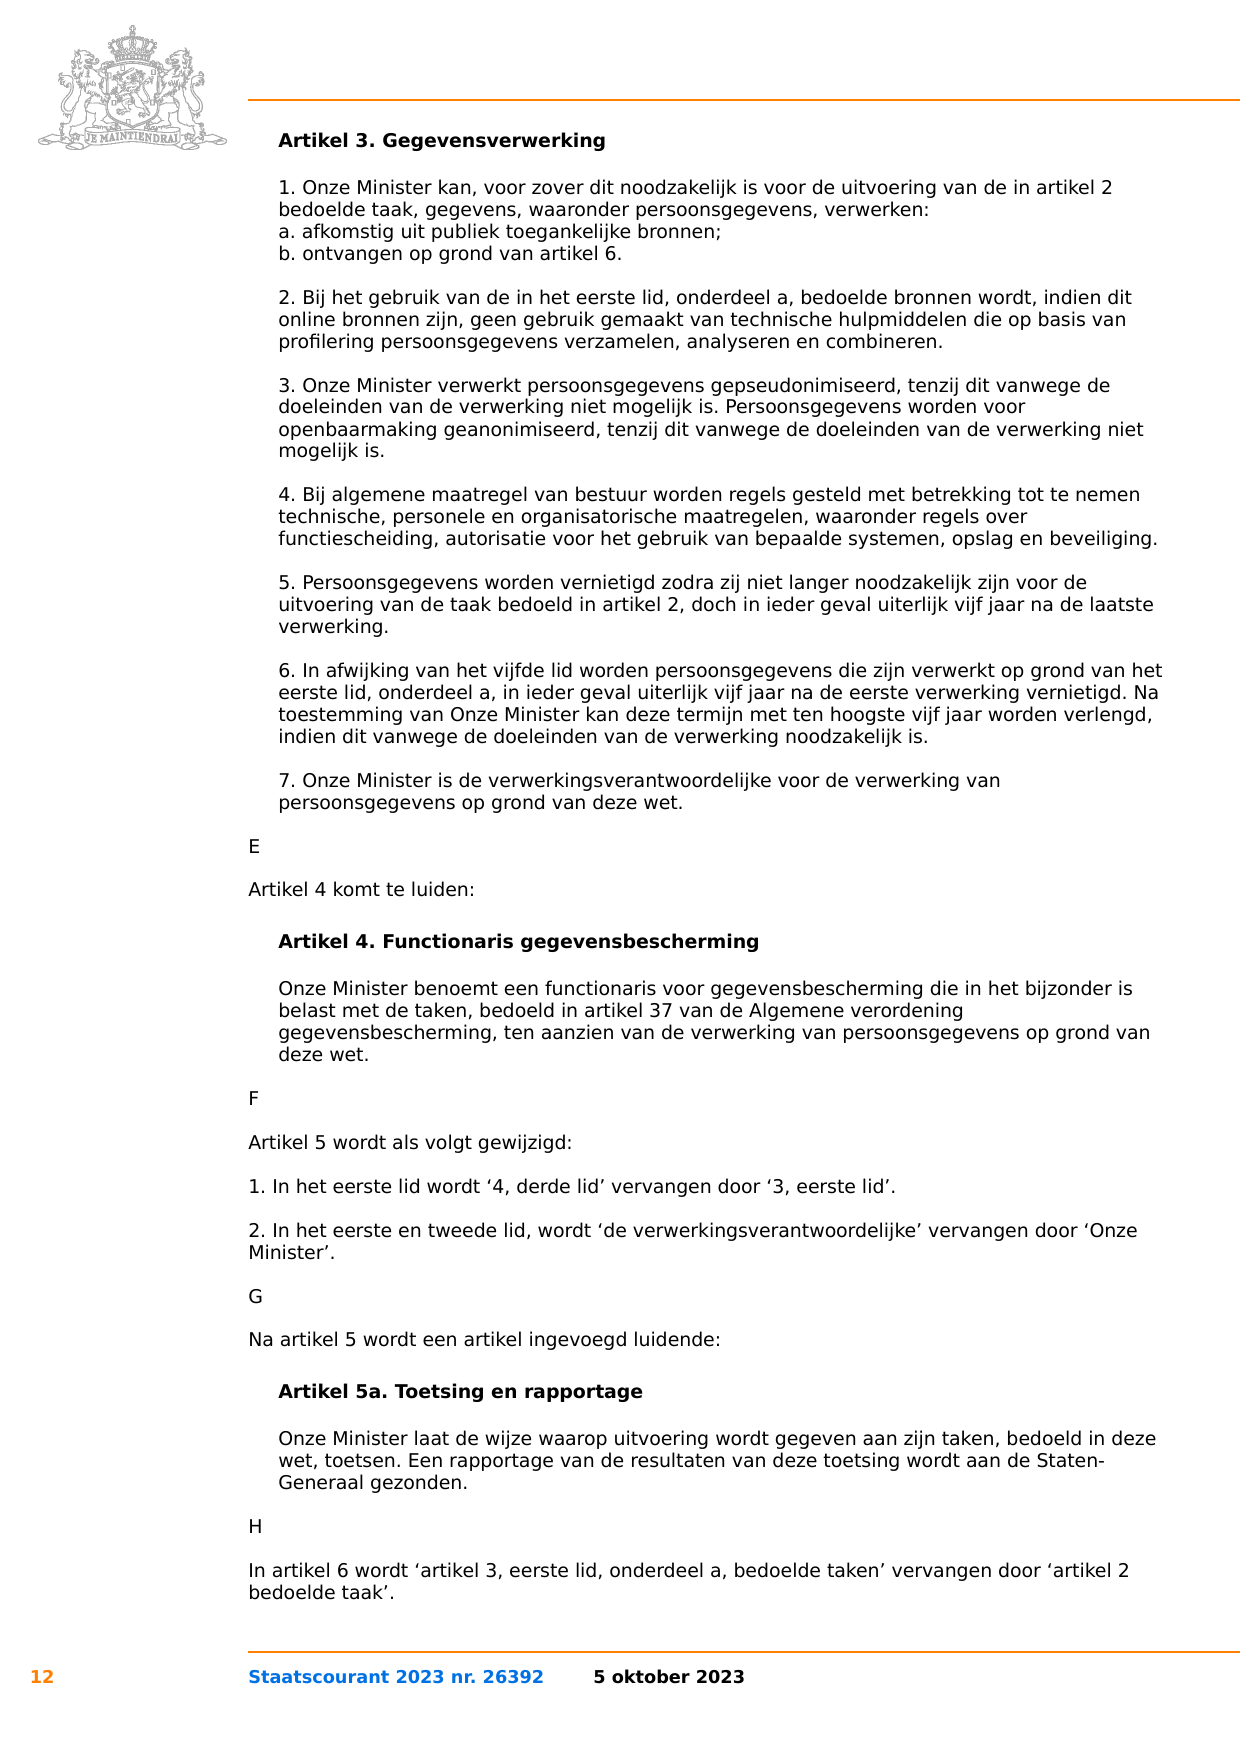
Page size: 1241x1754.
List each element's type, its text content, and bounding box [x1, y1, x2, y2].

text 1. In het eerste lid wordt ‘4, derde lid’ vervangen door ‘3, eerste lid’. [248, 1176, 1163, 1198]
text Onze Minister laat de wijze waarop uitvoering wordt gegeven aan zijn taken, bedoeld in deze wet, toetsen. Een rapportage van de resultaten van deze toetsing wordt aan de Staten-Generaal gezonden. [278, 1428, 1163, 1494]
text In artikel 6 wordt ‘artikel 3, eerste lid, onderdeel a, bedoelde taken’ vervangen door ‘artikel 2 bedoelde taak’. [248, 1560, 1163, 1604]
text b. ontvangen op grond van artikel 6. [278, 243, 1163, 265]
text H [248, 1516, 1163, 1538]
text Onze Minister benoemt een functionaris voor gegevensbescherming die in het bijzonder is belast met de taken, bedoeld in artikel 37 van de Algemene verordening gegevensbescherming, ten aanzien van de verwerking van persoonsgegevens op grond van deze wet. [278, 978, 1163, 1066]
subtitle Artikel 3. Gegevensverwerking [278, 130, 1163, 152]
text F [248, 1088, 1163, 1110]
subtitle Artikel 4. Functionaris gegevensbescherming [278, 931, 1163, 953]
text 2. In het eerste en tweede lid, wordt ‘de verwerkingsverantwoordelijke’ vervangen door ‘Onze Minister’. [248, 1220, 1163, 1264]
text Artikel 4 komt te luiden: [248, 879, 1163, 901]
text 2. Bij het gebruik van de in het eerste lid, onderdeel a, bedoelde bronnen wordt, indien dit online bronnen zijn, geen gebruik gemaakt van technische hulpmiddelen die op basis van profilering persoonsgegevens verzamelen, analyseren en combineren. [278, 287, 1163, 353]
picture [38, 25, 227, 150]
text a. afkomstig uit publiek toegankelijke bronnen; [278, 221, 1163, 243]
text Artikel 5 wordt als volgt gewijzigd: [248, 1132, 1163, 1154]
text 7. Onze Minister is de verwerkingsverantwoordelijke voor de verwerking van persoonsgegevens op grond van deze wet. [278, 770, 1163, 814]
subtitle Artikel 5a. Toetsing en rapportage [278, 1381, 1163, 1403]
text 6. In afwijking van het vijfde lid worden persoonsgegevens die zijn verwerkt op grond van het eerste lid, onderdeel a, in ieder geval uiterlijk vijf jaar na de eerste verwerking vernietigd. Na toestemming van Onze Minister kan deze termijn met ten hoogste vijf jaar worden verlengd, indien dit vanwege de doeleinden van de verwerking noodzakelijk is. [278, 660, 1163, 748]
text 3. Onze Minister verwerkt persoonsgegevens gepseudonimiseerd, tenzij dit vanwege de doeleinden van de verwerking niet mogelijk is. Persoonsgegevens worden voor openbaarmaking geanonimiseerd, tenzij dit vanwege de doeleinden van de verwerking niet mogelijk is. [278, 374, 1163, 462]
text 4. Bij algemene maatregel van bestuur worden regels gesteld met betrekking tot te nemen technische, personele en organisatorische maatregelen, waaronder regels over functiescheiding, autorisatie voor het gebruik van bepaalde systemen, opslag en beveiliging. [278, 484, 1163, 550]
text E [248, 836, 1163, 857]
text G [248, 1286, 1163, 1307]
text 5. Persoonsgegevens worden vernietigd zodra zij niet langer noodzakelijk zijn voor de uitvoering van de taak bedoeld in artikel 2, doch in ieder geval uiterlijk vijf jaar na de laatste verwerking. [278, 572, 1163, 638]
text 1. Onze Minister kan, voor zover dit noodzakelijk is voor de uitvoering van de in artikel 2 bedoelde taak, gegevens, waaronder persoonsgegevens, verwerken: [278, 177, 1163, 221]
text Na artikel 5 wordt een artikel ingevoegd luidende: [248, 1329, 1163, 1351]
